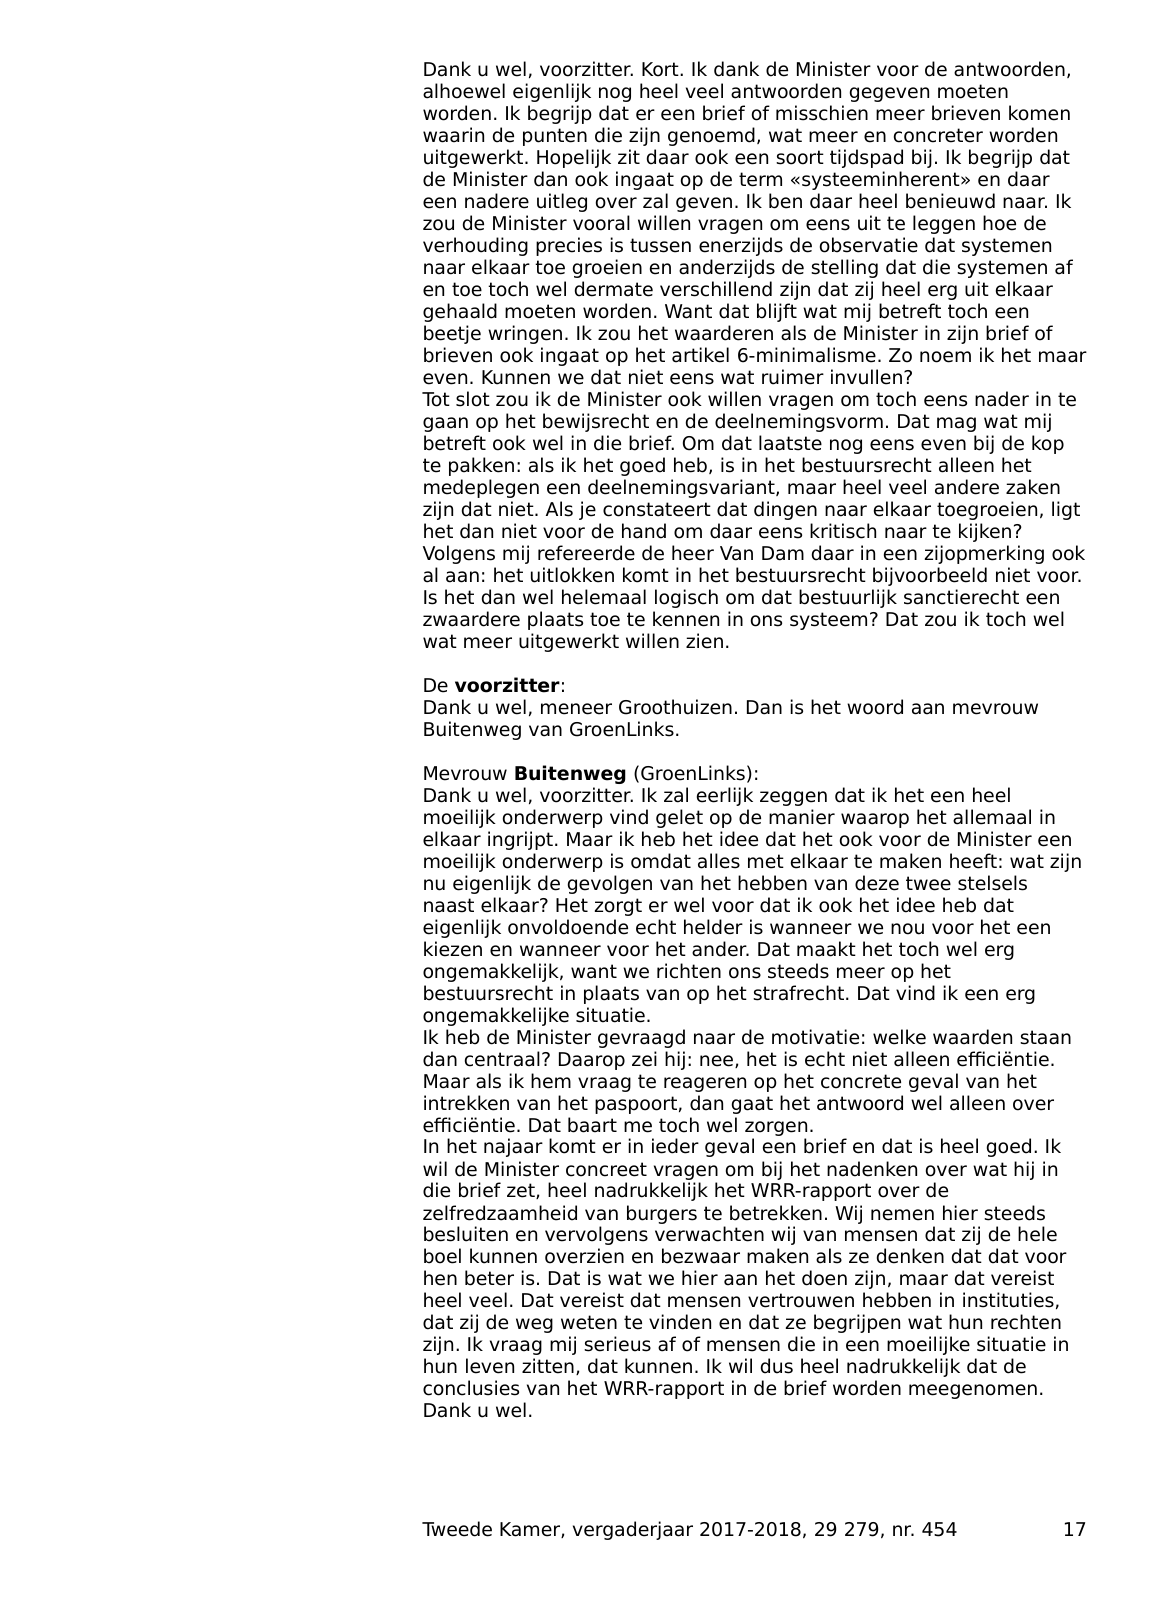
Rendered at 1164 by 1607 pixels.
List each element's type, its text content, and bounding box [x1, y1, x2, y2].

text Tot slot zou ik de Minister ook willen vragen om toch eens nader in te gaan op het bewijsrecht en de deelnemingsvorm. Dat mag wat mij betreft ook wel in die brief. Om dat laatste nog eens even bij de kop te pakken: als ik het goed heb, is in het bestuursrecht alleen het medeplegen een deelnemingsvariant, maar heel veel andere zaken zijn dat niet. Als je constateert dat dingen naar elkaar toegroeien, ligt het dan niet voor de hand om daar eens kritisch naar te kijken? Volgens mij refereerde de heer Van Dam daar in een zijopmerking ook al aan: het uitlokken komt in het bestuursrecht bijvoorbeeld niet voor. Is het dan wel helemaal logisch om dat bestuurlijk sanctierecht een zwaardere plaats toe te kennen in ons systeem? Dat zou ik toch wel wat meer uitgewerkt willen zien. [422, 389, 1087, 652]
text Dank u wel, voorzitter. Kort. Ik dank de Minister voor de antwoorden, alhoewel eigenlijk nog heel veel antwoorden gegeven moeten worden. Ik begrijp dat er een brief of misschien meer brieven komen waarin de punten die zijn genoemd, wat meer en concreter worden uitgewerkt. Hopelijk zit daar ook een soort tijdspad bij. Ik begrijp dat de Minister dan ook ingaat op de term «systeeminherent» en daar een nadere uitleg over zal geven. Ik ben daar heel benieuwd naar. Ik zou de Minister vooral willen vragen om eens uit te leggen hoe de verhouding precies is tussen enerzijds de observatie dat systemen naar elkaar toe groeien en anderzijds de stelling dat die systemen af en toe toch wel dermate verschillend zijn dat zij heel erg uit elkaar gehaald moeten worden. Want dat blijft wat mij betreft toch een beetje wringen. Ik zou het waarderen als de Minister in zijn brief of brieven ook ingaat op het artikel 6-minimalisme. Zo noem ik het maar even. Kunnen we dat niet eens wat ruimer invullen? [422, 59, 1087, 389]
text Dank u wel, meneer Groothuizen. Dan is het woord aan mevrouw Buitenweg van GroenLinks. [422, 697, 1087, 741]
text In het najaar komt er in ieder geval een brief en dat is heel goed. Ik wil de Minister concreet vragen om bij het nadenken over wat hij in die brief zet, heel nadrukkelijk het WRR-rapport over de zelfredzaamheid van burgers te betrekken. Wij nemen hier steeds besluiten en vervolgens verwachten wij van mensen dat zij de hele boel kunnen overzien en bezwaar maken als ze denken dat dat voor hen beter is. Dat is wat we hier aan het doen zijn, maar dat vereist heel veel. Dat vereist dat mensen vertrouwen hebben in instituties, dat zij de weg weten te vinden en dat ze begrijpen wat hun rechten zijn. Ik vraag mij serieus af of mensen die in een moeilijke situatie in hun leven zitten, dat kunnen. Ik wil dus heel nadrukkelijk dat de conclusies van het WRR-rapport in de brief worden meegenomen. [422, 1136, 1087, 1400]
text Mevrouw Buitenweg (GroenLinks): [422, 763, 1087, 785]
text De voorzitter: [422, 675, 1087, 697]
text Ik heb de Minister gevraagd naar de motivatie: welke waarden staan dan centraal? Daarop zei hij: nee, het is echt niet alleen efficiëntie. Maar als ik hem vraag te reageren op het concrete geval van het intrekken van het paspoort, dan gaat het antwoord wel alleen over efficiëntie. Dat baart me toch wel zorgen. [422, 1027, 1087, 1136]
text Dank u wel. [422, 1400, 1087, 1422]
text Dank u wel, voorzitter. Ik zal eerlijk zeggen dat ik het een heel moeilijk onderwerp vind gelet op de manier waarop het allemaal in elkaar ingrijpt. Maar ik heb het idee dat het ook voor de Minister een moeilijk onderwerp is omdat alles met elkaar te maken heeft: wat zijn nu eigenlijk de gevolgen van het hebben van deze twee stelsels naast elkaar? Het zorgt er wel voor dat ik ook het idee heb dat eigenlijk onvoldoende echt helder is wanneer we nou voor het een kiezen en wanneer voor het ander. Dat maakt het toch wel erg ongemakkelijk, want we richten ons steeds meer op het bestuursrecht in plaats van op het strafrecht. Dat vind ik een erg ongemakkelijke situatie. [422, 785, 1087, 1027]
